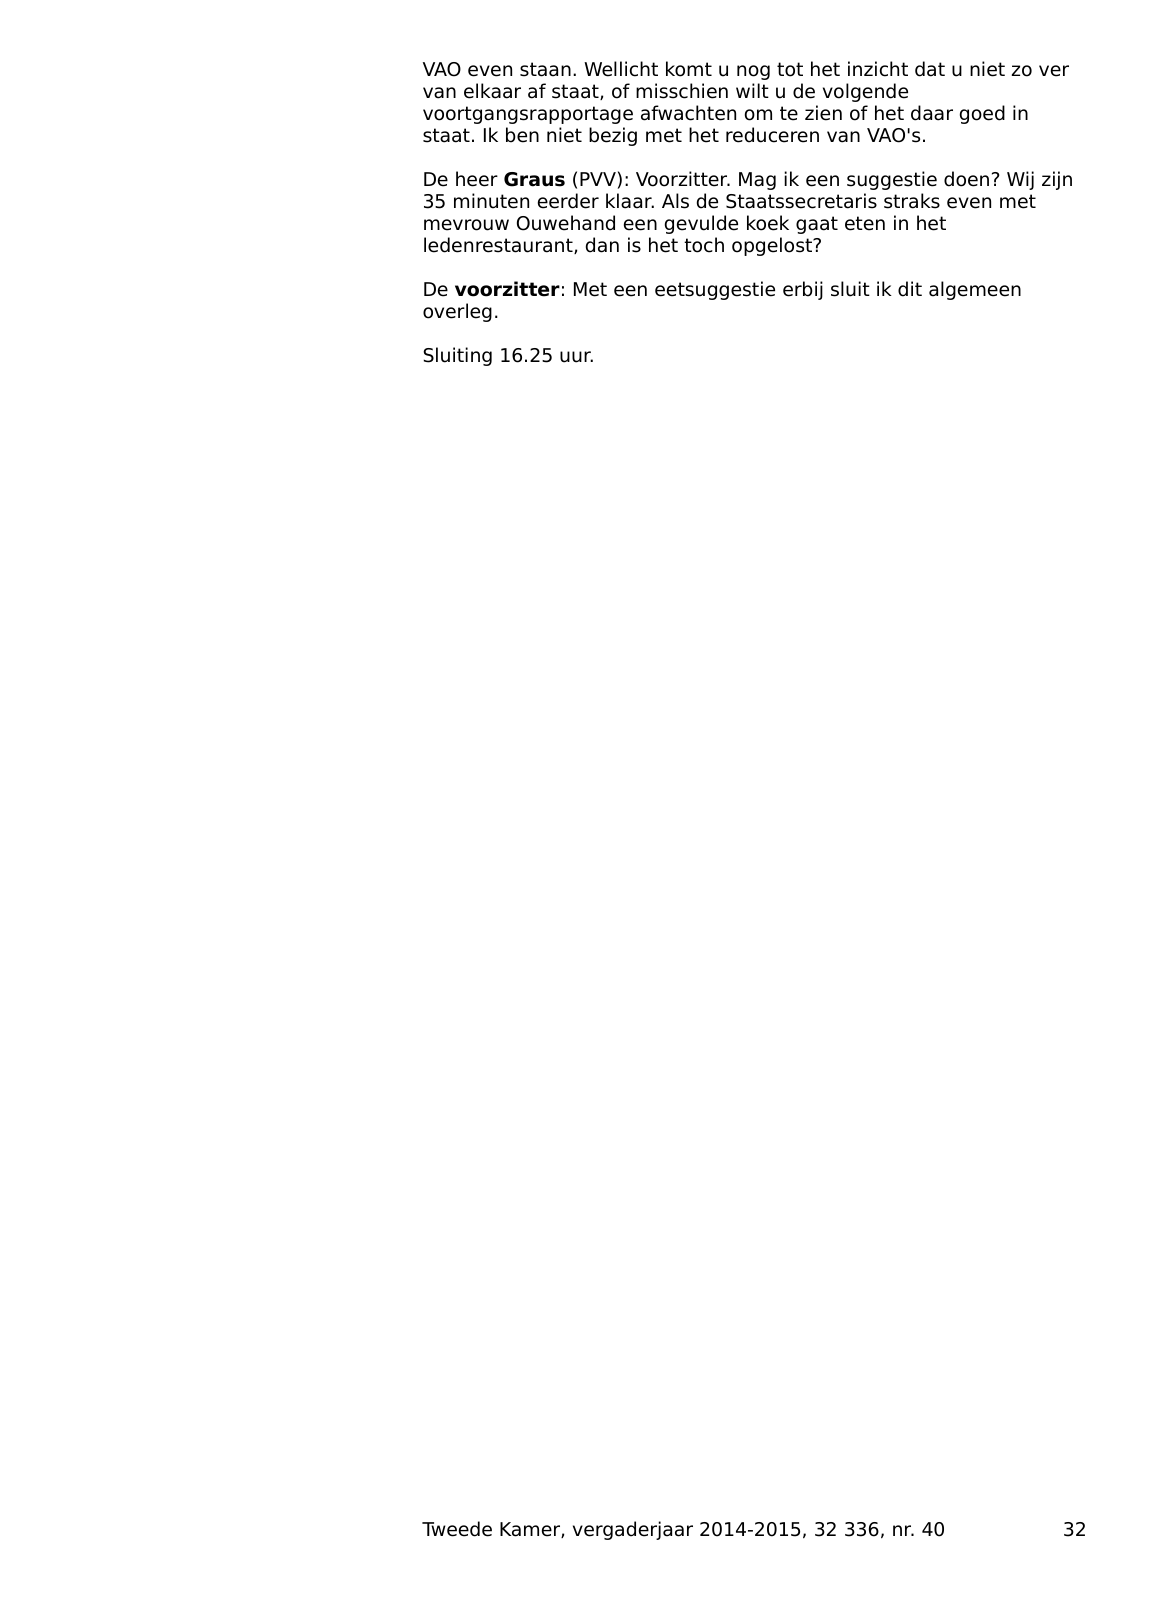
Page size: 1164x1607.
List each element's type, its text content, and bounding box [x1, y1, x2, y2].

text Sluiting 16.25 uur. [422, 345, 1087, 367]
text VAO even staan. Wellicht komt u nog tot het inzicht dat u niet zo ver van elkaar af staat, of misschien wilt u de volgende voortgangsrapportage afwachten om te zien of het daar goed in staat. Ik ben niet bezig met het reduceren van VAO's. [422, 59, 1087, 147]
text De heer Graus (PVV): Voorzitter. Mag ik een suggestie doen? Wij zijn 35 minuten eerder klaar. Als de Staatssecretaris straks even met mevrouw Ouwehand een gevulde koek gaat eten in het ledenrestaurant, dan is het toch opgelost? [422, 169, 1087, 257]
text De voorzitter: Met een eetsuggestie erbij sluit ik dit algemeen overleg. [422, 279, 1087, 323]
